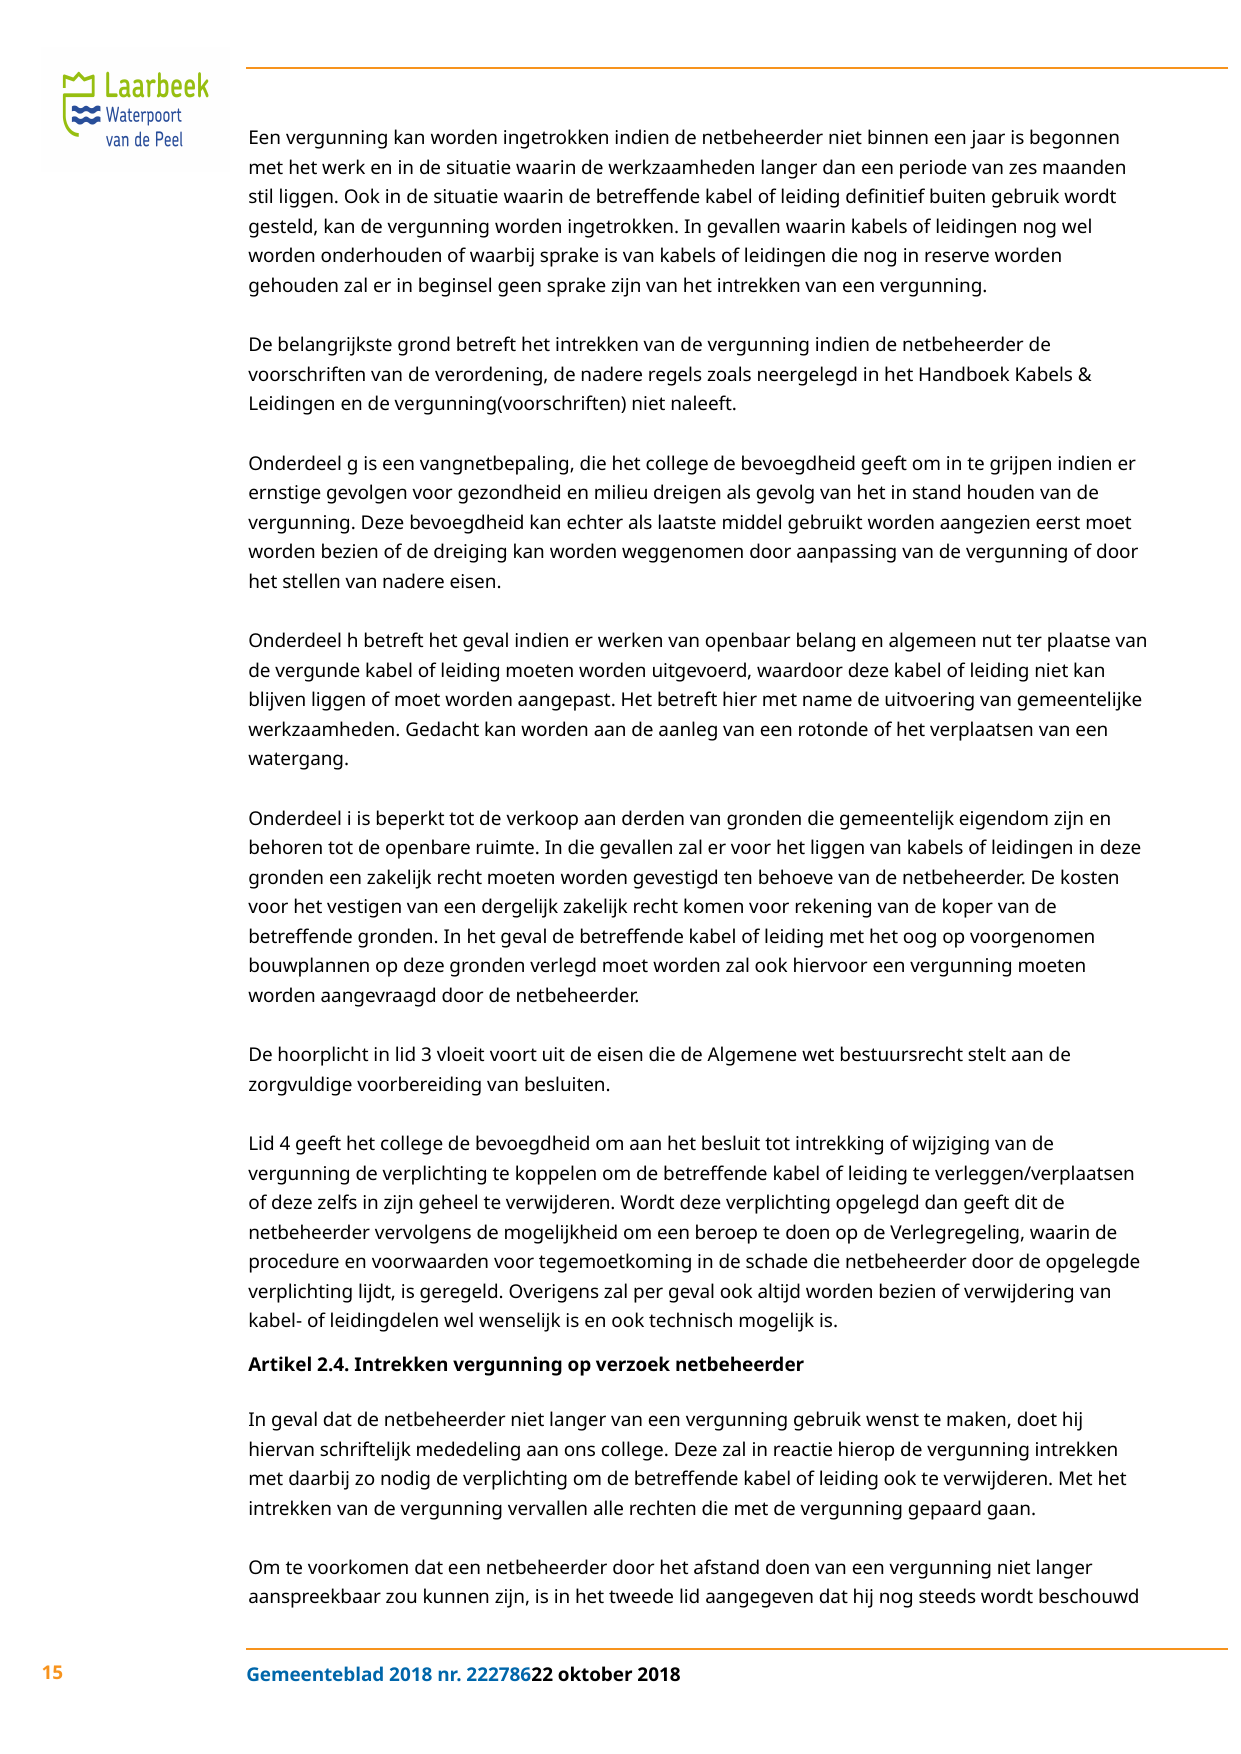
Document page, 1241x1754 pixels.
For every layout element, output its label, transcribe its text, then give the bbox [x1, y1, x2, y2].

text Onderdeel g is een vangnetbepaling, die het college de bevoegdheid geeft om in te grijpen indien er ernstige gevolgen voor gezondheid en milieu dreigen als gevolg van het in stand houden van de vergunning. Deze bevoegdheid kan echter als laatste middel gebruikt worden aangezien eerst moet worden bezien of de dreiging kan worden weggenomen door aanpassing van de vergunning of door het stellen van nadere eisen. [248, 450, 1152, 594]
text Onderdeel i is beperkt tot de verkoop aan derden van gronden die gemeentelijk eigendom zijn en behoren tot de openbare ruimte. In die gevallen zal er voor het liggen van kabels of leidingen in deze gronden een zakelijk recht moeten worden gevestigd ten behoeve van de netbeheerder. De kosten voor het vestigen van een dergelijk zakelijk recht komen voor rekening van de koper van de betreffende gronden. In het geval de betreffende kabel of leiding met het oog op voorgenomen bouwplannen op deze gronden verlegd moet worden zal ook hiervoor een vergunning moeten worden aangevraagd door de netbeheerder. [248, 805, 1152, 1008]
text De belangrijkste grond betreft het intrekken van de vergunning indien de netbeheerder de voorschriften van de verordening, de nadere regels zoals neergelegd in het Handboek Kabels & Leidingen en de vergunning(voorschriften) niet naleeft. [248, 331, 1152, 416]
text Onderdeel h betreft het geval indien er werken van openbaar belang en algemeen nut ter plaatse van de vergunde kabel of leiding moeten worden uitgevoerd, waardoor deze kabel of leiding niet kan blijven liggen of moet worden aangepast. Het betreft hier met name de uitvoering van gemeentelijke werkzaamheden. Gedacht kan worden aan de aanleg van een rotonde of het verplaatsen van een watergang. [248, 627, 1152, 771]
text De hoorplicht in lid 3 vloeit voort uit de eisen die de Algemene wet bestuursrecht stelt aan de zorgvuldige voorbereiding van besluiten. [248, 1041, 1152, 1097]
text Lid 4 geeft het college de bevoegdheid om aan het besluit tot intrekking of wijziging van de vergunning de verplichting te koppelen om de betreffende kabel of leiding te verleggen/verplaatsen of deze zelfs in zijn geheel te verwijderen. Wordt deze verplichting opgelegd dan geeft dit de netbeheerder vervolgens de mogelijkheid om een beroep te doen op de Verlegregeling, waarin de procedure en voorwaarden voor tegemoetkoming in de schade die netbeheerder door de opgelegde verplichting lijdt, is geregeld. Overigens zal per geval ook altijd worden bezien of verwijdering van kabel- of leidingdelen wel wenselijk is en ook technisch mogelijk is. [248, 1130, 1152, 1333]
text Artikel 2.4. Intrekken vergunning op verzoek netbeheerder [248, 1351, 1152, 1377]
text In geval dat de netbeheerder niet langer van een vergunning gebruik wenst te maken, doet hij hiervan schriftelijk mededeling aan ons college. Deze zal in reactie hierop de vergunning intrekken met daarbij zo nodig de verplichting om de betreffende kabel of leiding ook te verwijderen. Met het intrekken van de vergunning vervallen alle rechten die met de vergunning gepaard gaan. [248, 1406, 1152, 1521]
text Om te voorkomen dat een netbeheerder door het afstand doen van een vergunning niet langer aanspreekbaar zou kunnen zijn, is in het tweede lid aangegeven dat hij nog steeds wordt beschouwd [248, 1554, 1152, 1609]
text Een vergunning kan worden ingetrokken indien de netbeheerder niet binnen een jaar is begonnen met het werk en in de situatie waarin de werkzaamheden langer dan een periode van zes maanden stil liggen. Ook in de situatie waarin de betreffende kabel of leiding definitief buiten gebruik wordt gesteld, kan de vergunning worden ingetrokken. In gevallen waarin kabels of leidingen nog wel worden onderhouden of waarbij sprake is van kabels of leidingen die nog in reserve worden gehouden zal er in beginsel geen sprake zijn van het intrekken van een vergunning. [248, 124, 1152, 298]
picture [41, 47, 231, 172]
